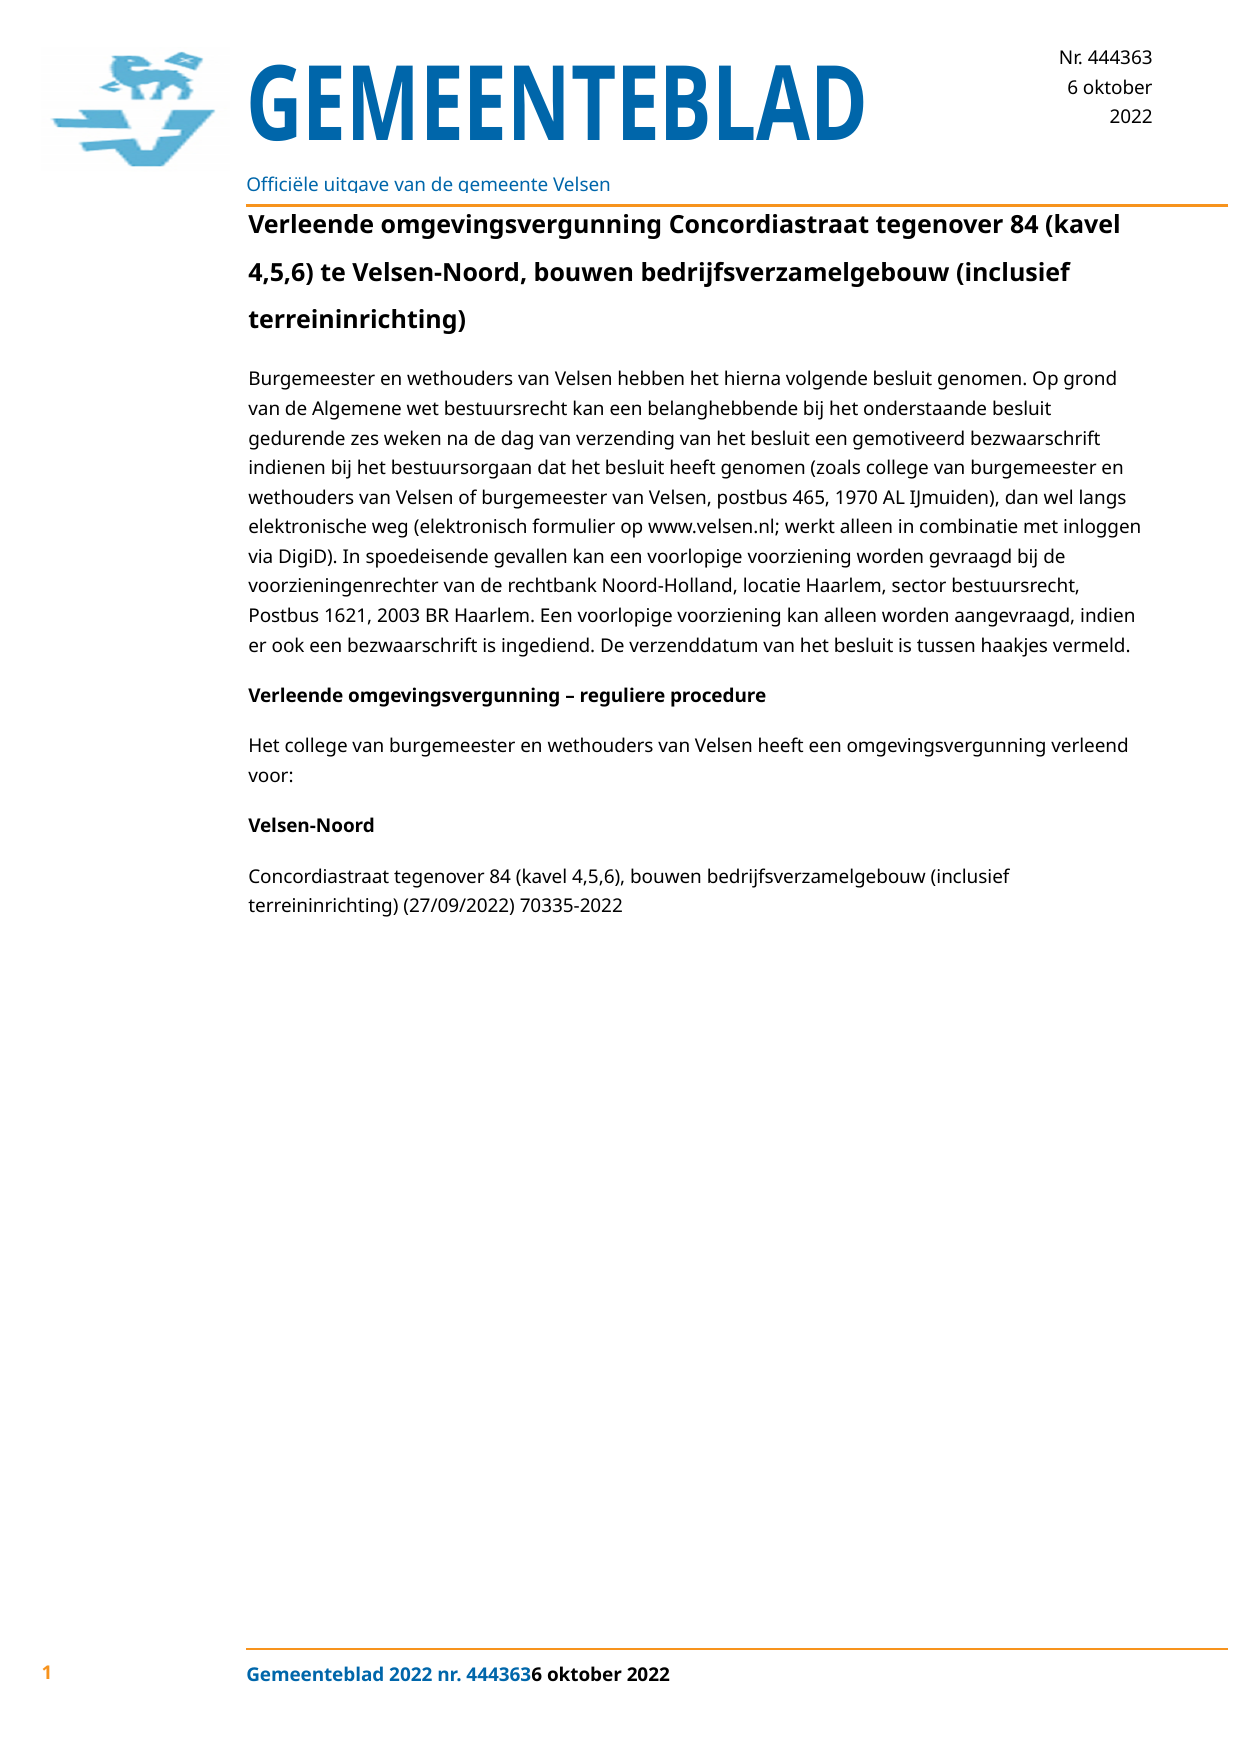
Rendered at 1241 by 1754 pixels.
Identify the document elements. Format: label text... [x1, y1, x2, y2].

text Velsen-Noord [248, 813, 1152, 838]
text Burgemeester en wethouders van Velsen hebben het hierna volgende besluit genomen. Op grond van de Algemene wet bestuursrecht kan een belanghebbende bij het onderstaande besluit gedurende zes weken na de dag van verzending van het besluit een gemotiveerd bezwaarschrift indienen bij het bestuursorgaan dat het besluit heeft genomen (zoals college van burgemeester en wethouders van Velsen of burgemeester van Velsen, postbus 465, 1970 AL IJmuiden), dan wel langs elektronische weg (elektronisch formulier op www.velsen.nl; werkt alleen in combinatie met inloggen via DigiD). In spoedeisende gevallen kan een voorlopige voorziening worden gevraagd bij de voorzieningenrechter van de rechtbank Noord-Holland, locatie Haarlem, sector bestuursrecht, Postbus 1621, 2003 BR Haarlem. Een voorlopige voorziening kan alleen worden aangevraagd, indien er ook een bezwaarschrift is ingediend. De verzenddatum van het besluit is tussen haakjes vermeld. [248, 366, 1152, 657]
text Verleende omgevingsvergunning – reguliere procedure [248, 682, 1152, 708]
text Verleende omgevingsvergunning Concordiastraat tegenover 84 (kavel 4,5,6) te Velsen-Noord, bouwen bedrijfsverzamelgebouw (inclusief terreininrichting) [248, 207, 1152, 336]
text Het college van burgemeester en wethouders van Velsen heeft een omgevingsvergunning verleend voor: [248, 733, 1152, 788]
text Concordiastraat tegenover 84 (kavel 4,5,6), bouwen bedrijfsverzamelgebouw (inclusief terreininrichting) (27/09/2022) 70335-2022 [248, 863, 1152, 918]
picture [41, 47, 231, 172]
